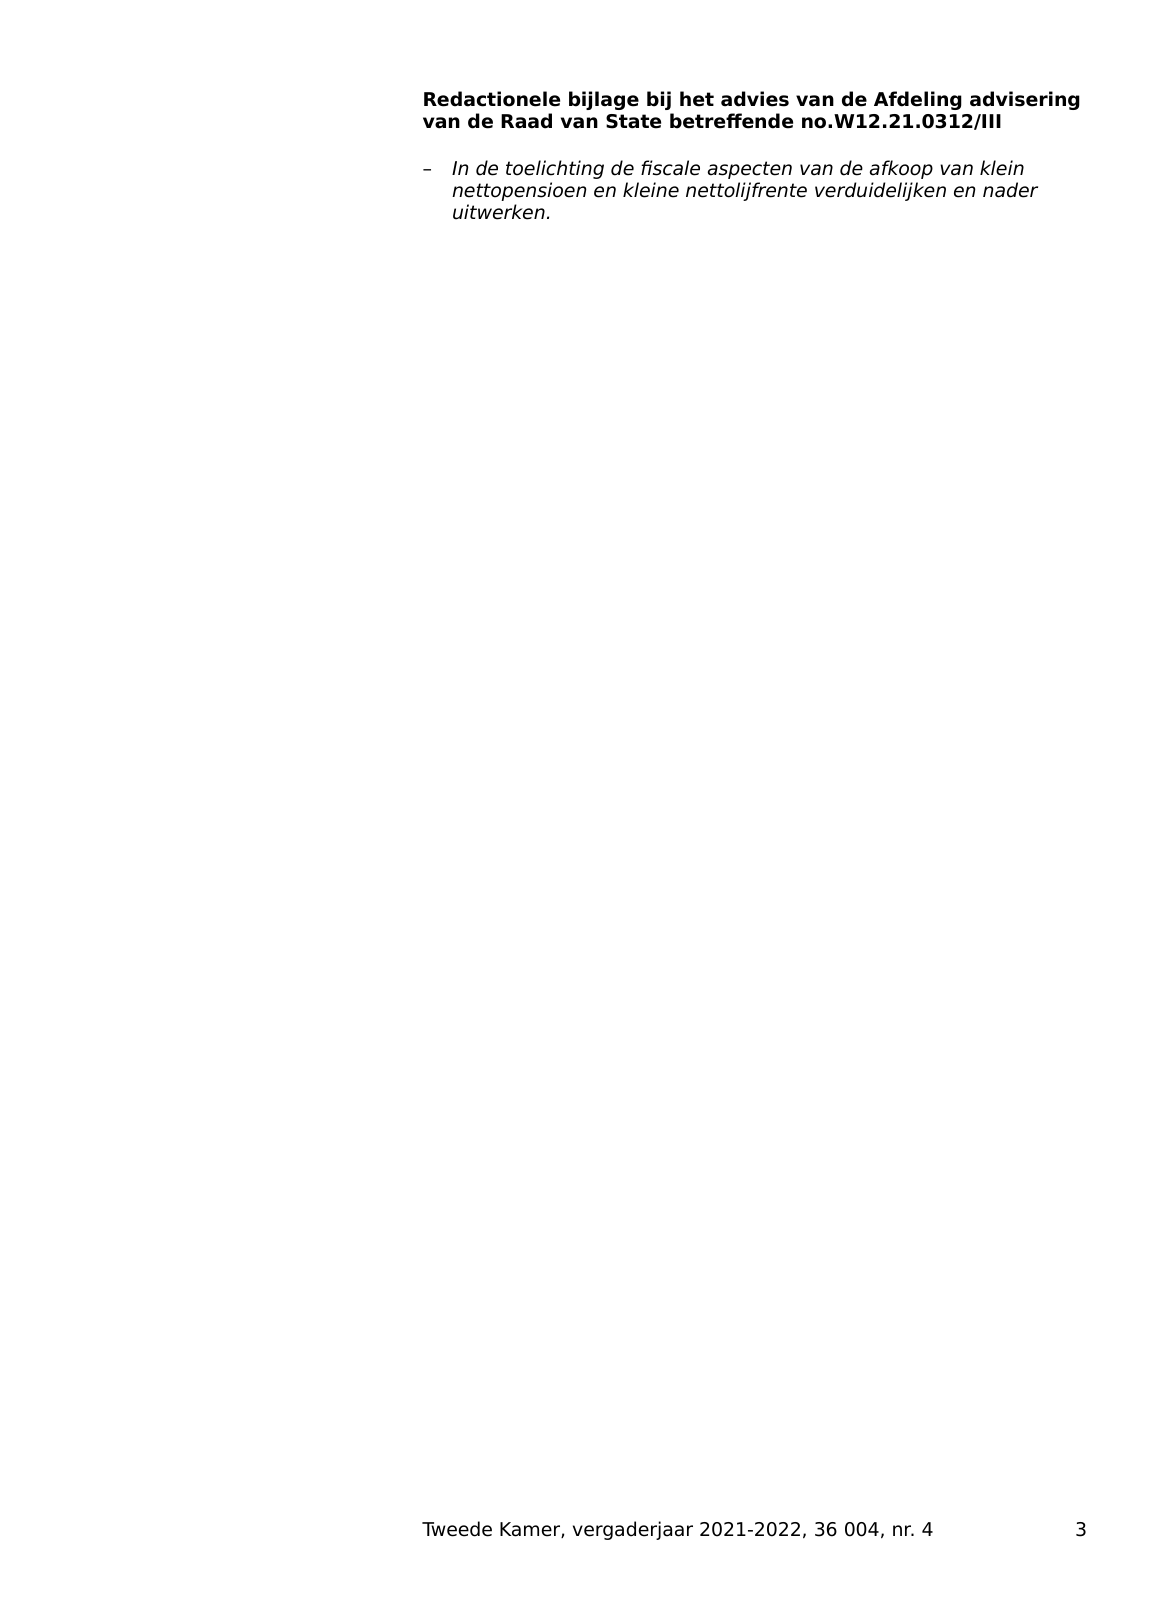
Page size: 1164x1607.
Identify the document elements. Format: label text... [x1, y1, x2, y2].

subtitle Redactionele bijlage bij het advies van de Afdeling advisering van de Raad van State betreffende no.W12.21.0312/III [77, 89, 1087, 133]
text – In de toelichting de fiscale aspecten van de afkoop van klein nettopensioen en kleine nettolijfrente verduidelijken en nader uitwerken. [422, 158, 1087, 224]
